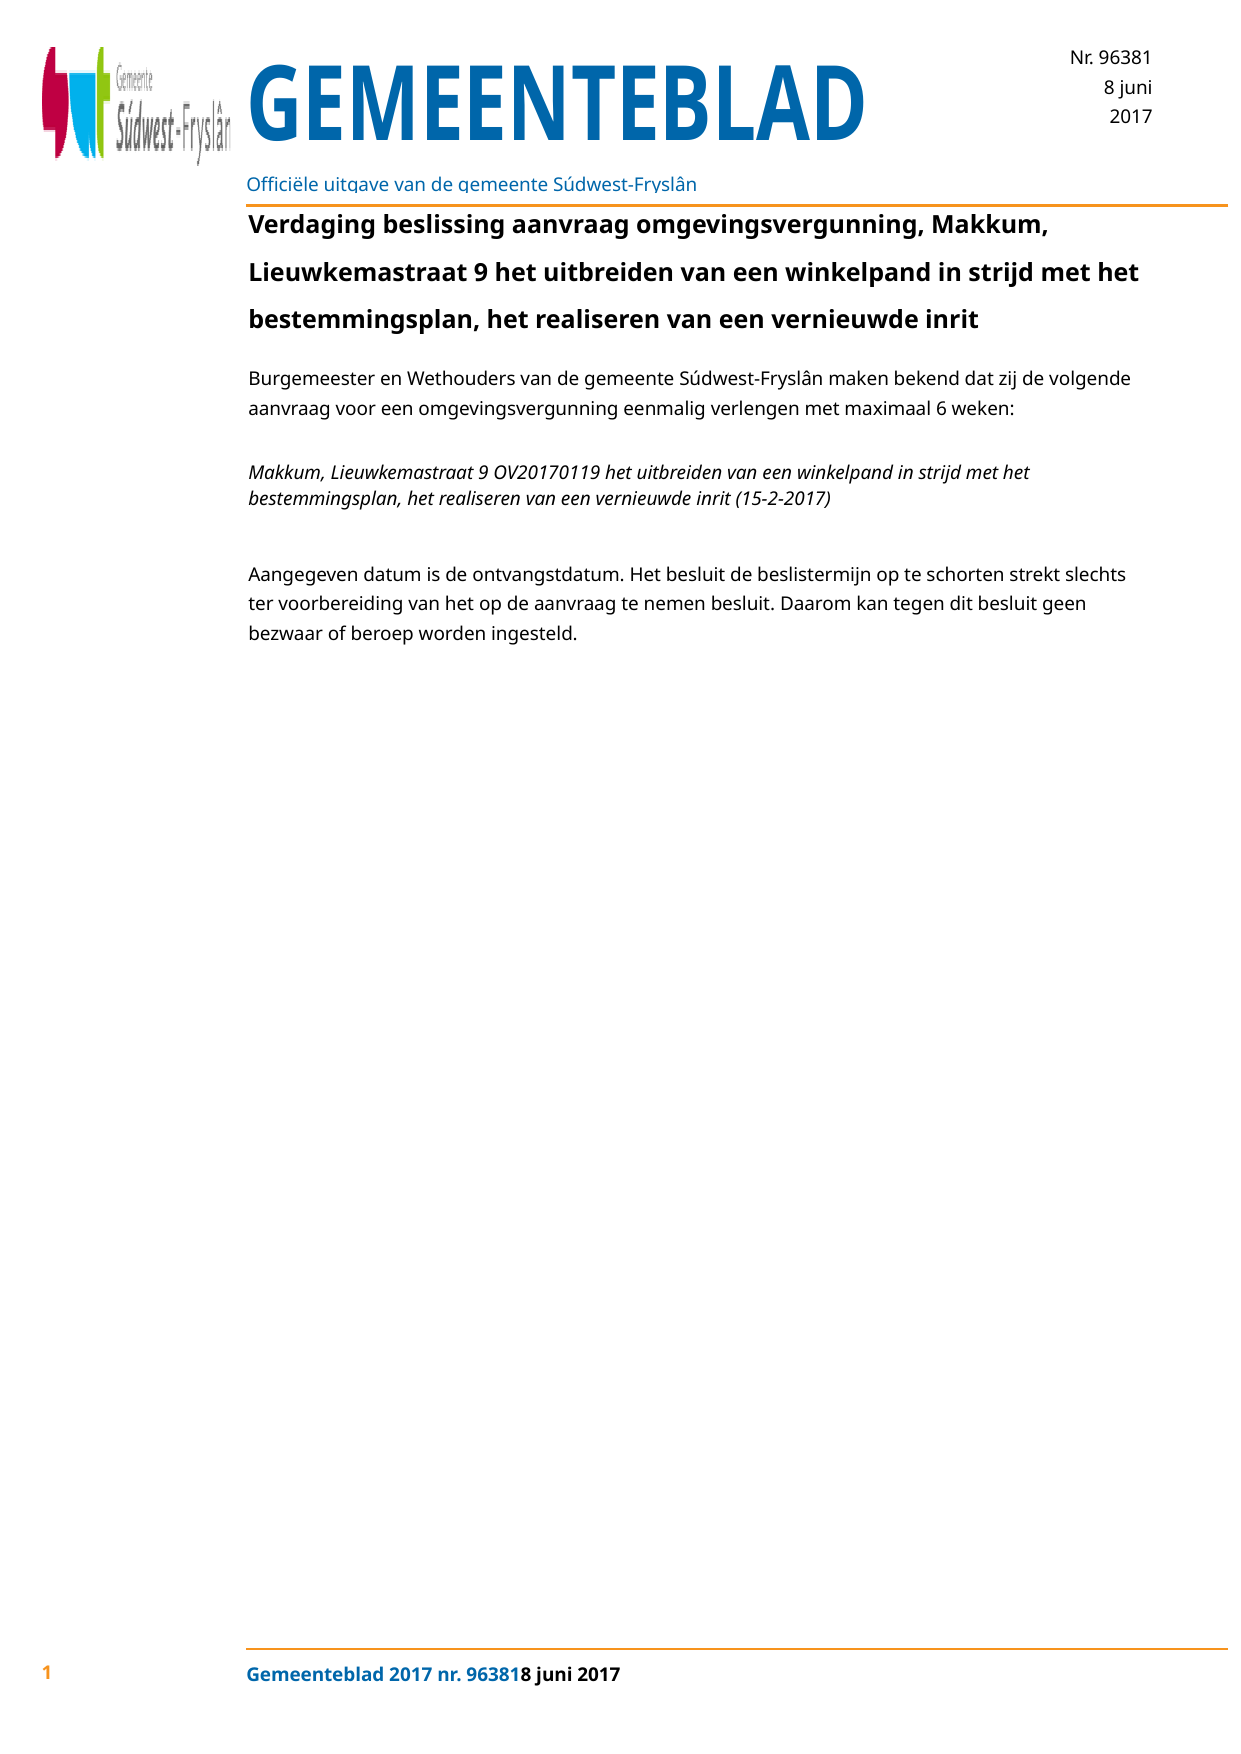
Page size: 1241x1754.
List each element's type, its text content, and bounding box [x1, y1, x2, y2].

text Burgemeester en Wethouders van de gemeente Súdwest-Fryslân maken bekend dat zij de volgende aanvraag voor een omgevingsvergunning eenmalig verlengen met maximaal 6 weken: [248, 366, 1152, 421]
text Aangegeven datum is de ontvangstdatum. Het besluit de beslistermijn op te schorten strekt slechts ter voorbereiding van het op de aanvraag te nemen besluit. Daarom kan tegen dit besluit geen bezwaar of beroep worden ingesteld. [248, 561, 1152, 646]
text Makkum, Lieuwkemastraat 9 OV20170119 het uitbreiden van een winkelpand in strijd met het bestemmingsplan, het realiseren van een vernieuwde inrit (15-2-2017) [248, 459, 1152, 511]
picture [41, 47, 231, 172]
text Verdaging beslissing aanvraag omgevingsvergunning, Makkum, Lieuwkemastraat 9 het uitbreiden van een winkelpand in strijd met het bestemmingsplan, het realiseren van een vernieuwde inrit [248, 207, 1152, 336]
